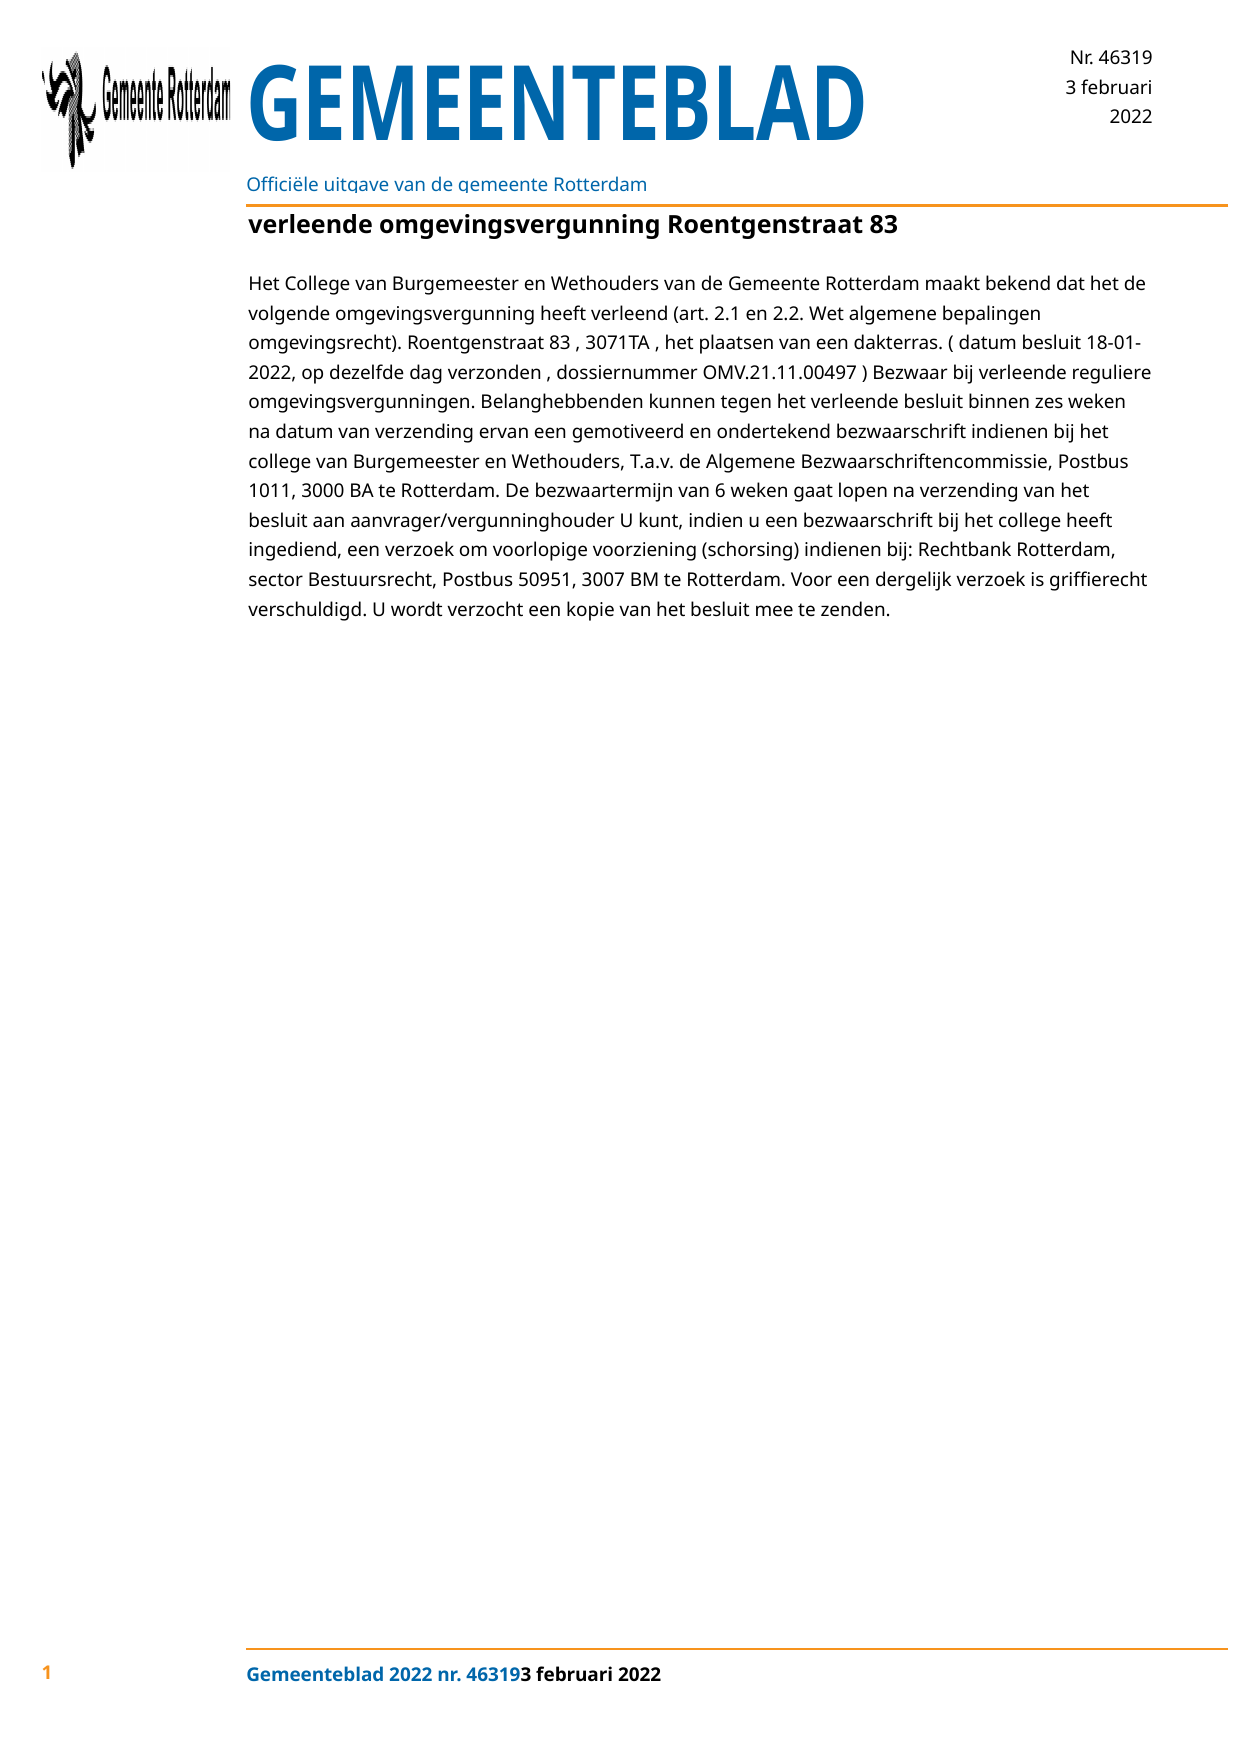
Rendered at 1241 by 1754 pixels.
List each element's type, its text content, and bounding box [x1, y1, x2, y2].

text Het College van Burgemeester en Wethouders van de Gemeente Rotterdam maakt bekend dat het de volgende omgevingsvergunning heeft verleend (art. 2.1 en 2.2. Wet algemene bepalingen omgevingsrecht). Roentgenstraat 83 , 3071TA , het plaatsen van een dakterras. ( datum besluit 18-01-2022, op dezelfde dag verzonden , dossiernummer OMV.21.11.00497 ) Bezwaar bij verleende reguliere omgevingsvergunningen. Belanghebbenden kunnen tegen het verleende besluit binnen zes weken na datum van verzending ervan een gemotiveerd en ondertekend bezwaarschrift indienen bij het college van Burgemeester en Wethouders, T.a.v. de Algemene Bezwaarschriftencommissie, Postbus 1011, 3000 BA te Rotterdam. De bezwaartermijn van 6 weken gaat lopen na verzending van het besluit aan aanvrager/vergunninghouder U kunt, indien u een bezwaarschrift bij het college heeft ingediend, een verzoek om voorlopige voorziening (schorsing) indienen bij: Rechtbank Rotterdam, sector Bestuursrecht, Postbus 50951, 3007 BM te Rotterdam. Voor een dergelijk verzoek is griffierecht verschuldigd. U wordt verzocht een kopie van het besluit mee te zenden. [248, 270, 1152, 621]
text verleende omgevingsvergunning Roentgenstraat 83 [248, 207, 1152, 241]
picture [41, 47, 231, 172]
